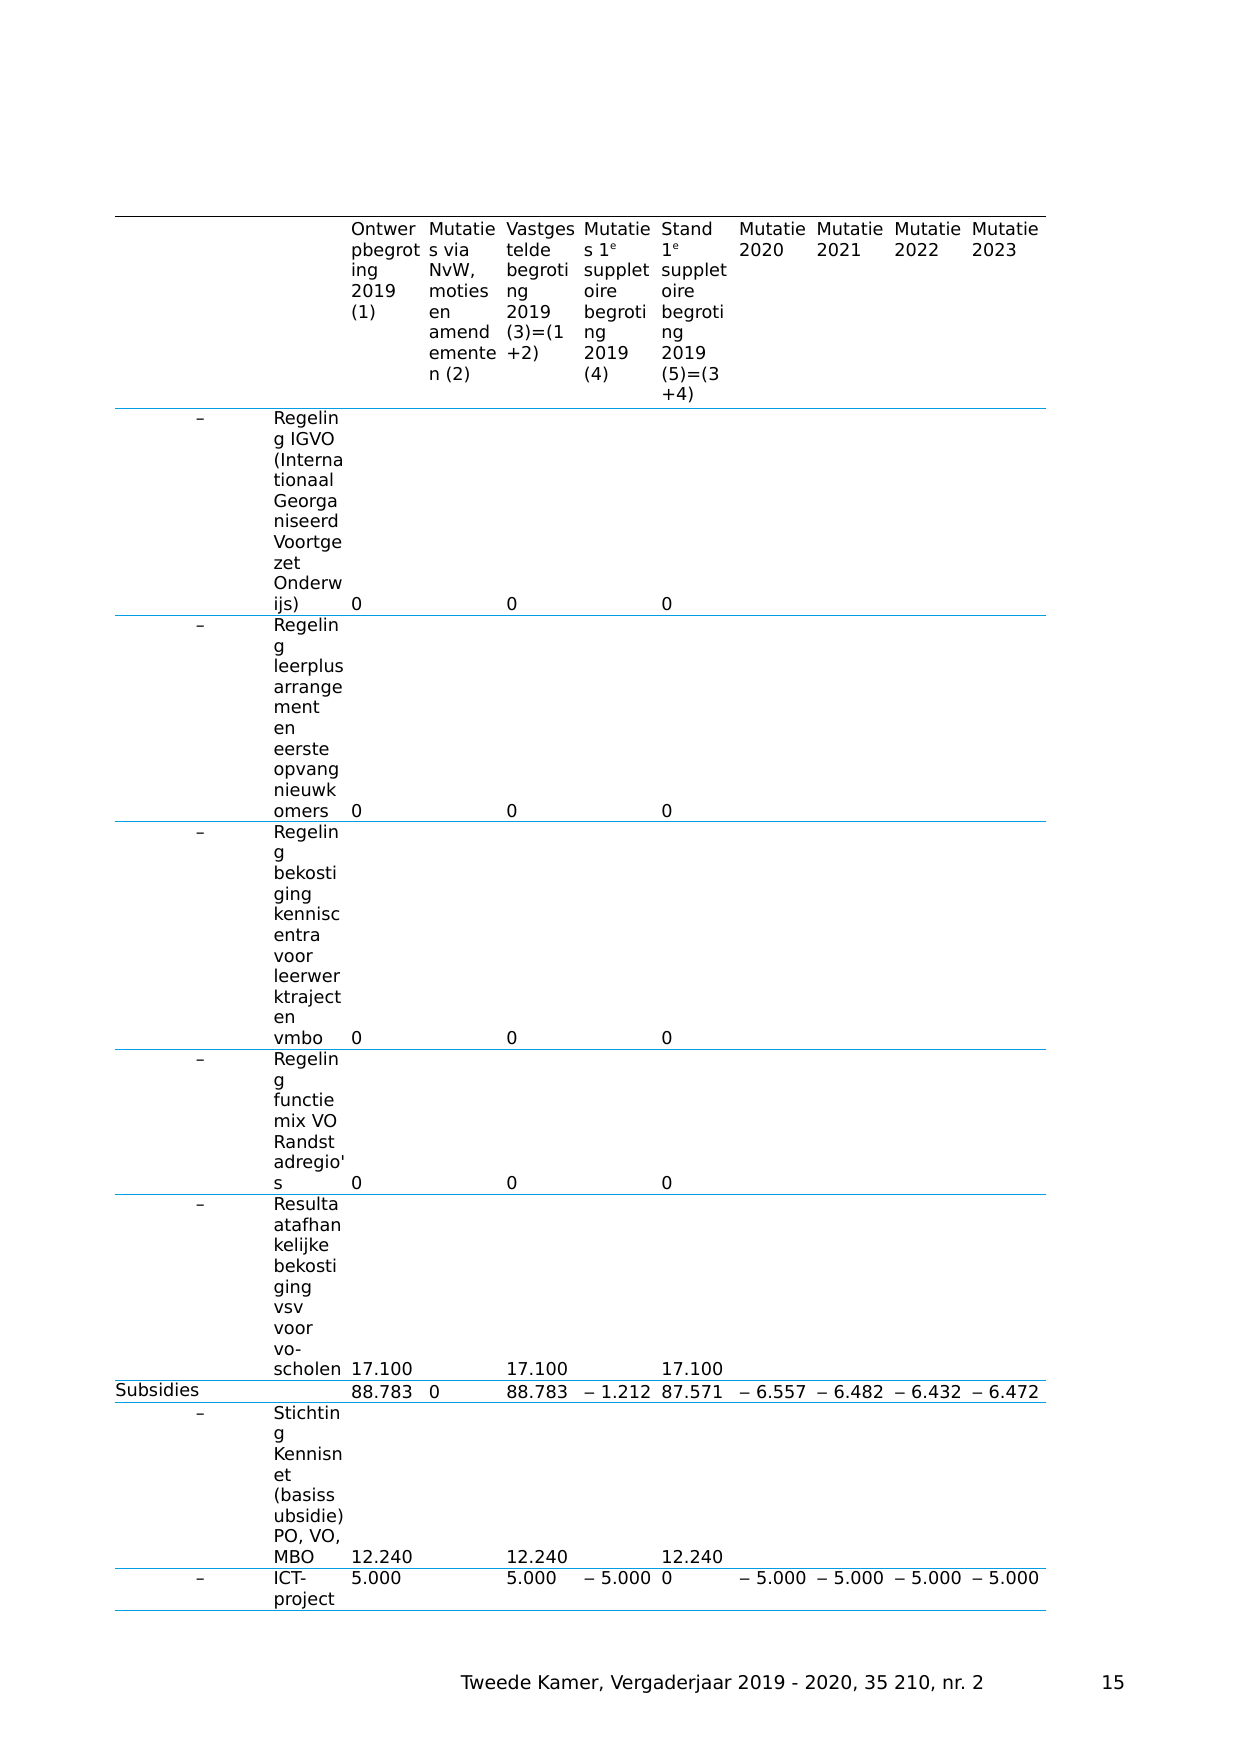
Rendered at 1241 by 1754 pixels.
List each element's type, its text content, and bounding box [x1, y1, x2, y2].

table_cell 12.240 [348, 1403, 426, 1568]
table_cell [814, 409, 891, 614]
table_cell [426, 409, 503, 614]
table_cell [814, 1403, 891, 1568]
table_cell [115, 409, 193, 614]
table_cell [814, 1195, 891, 1380]
table_cell [969, 409, 1046, 614]
table_cell Mutatie 2023 [969, 217, 1046, 408]
table_cell [115, 217, 270, 408]
table_cell [426, 1403, 503, 1568]
table_cell ‒ 6.432 [891, 1381, 969, 1402]
table_cell 0 [658, 1569, 736, 1609]
table_cell Ontwerpbegroting 2019 (1) [348, 217, 426, 408]
table_cell ‒ 5.000 [969, 1569, 1046, 1609]
table_cell [270, 217, 348, 408]
table_cell 0 [658, 409, 736, 614]
table_cell 0 [658, 1050, 736, 1193]
table_cell ‒ 6.482 [814, 1381, 891, 1402]
table_cell [814, 822, 891, 1049]
table_cell [581, 822, 658, 1049]
table_cell [426, 1050, 503, 1193]
table_cell 17.100 [503, 1195, 581, 1380]
table_cell [736, 822, 813, 1049]
table_cell Mutatie 2022 [891, 217, 969, 408]
table_cell 0 [658, 616, 736, 821]
table_cell 0 [503, 822, 581, 1049]
table_cell [581, 1050, 658, 1193]
table_cell [969, 1050, 1046, 1193]
table_cell 0 [348, 409, 426, 614]
table_cell ‒ 6.557 [736, 1381, 813, 1402]
table_cell [891, 1195, 969, 1380]
table_cell ‒ 5.000 [814, 1569, 891, 1609]
table_cell [581, 616, 658, 821]
table_cell ‒ 1.212 [581, 1381, 658, 1402]
table_cell [115, 1569, 193, 1609]
table_cell Stichting Kennisnet (basissubsidie) PO, VO, MBO [270, 1403, 348, 1568]
table_cell [891, 822, 969, 1049]
table_cell [115, 822, 193, 1049]
table_cell 0 [503, 409, 581, 614]
table_cell [115, 616, 193, 821]
table_cell Regeling functiemix VO Randstadregio's [270, 1050, 348, 1193]
table_cell 88.783 [348, 1381, 426, 1402]
table_cell ‒ 5.000 [736, 1569, 813, 1609]
table_cell [814, 1050, 891, 1193]
table_cell 0 [503, 1050, 581, 1193]
table_cell [891, 1403, 969, 1568]
table_cell [736, 409, 813, 614]
table_cell [969, 1195, 1046, 1380]
table_cell [115, 1403, 193, 1568]
table_cell Mutaties 1e suppletoire begroting 2019 (4) [581, 217, 658, 408]
table_cell [426, 822, 503, 1049]
table_cell 0 [426, 1381, 503, 1402]
table_cell 17.100 [658, 1195, 736, 1380]
table_cell Regeling IGVO (Internationaal Georganiseerd Voortgezet Onderwijs) [270, 409, 348, 614]
table_cell [969, 616, 1046, 821]
table_cell [581, 409, 658, 614]
table_cell 0 [348, 616, 426, 821]
table_cell [814, 616, 891, 821]
table_cell – [193, 1569, 270, 1609]
table_cell [115, 1050, 193, 1193]
table_cell ICT-project [270, 1569, 348, 1609]
table_cell [426, 1569, 503, 1609]
table_cell [891, 409, 969, 614]
table_cell [426, 616, 503, 821]
table_cell 88.783 [503, 1381, 581, 1402]
table_cell [969, 1403, 1046, 1568]
table_cell 17.100 [348, 1195, 426, 1380]
table_cell [891, 616, 969, 821]
table_cell [736, 1195, 813, 1380]
table_cell Regeling bekostiging kenniscentra voor leerwerktrajecten vmbo [270, 822, 348, 1049]
table_cell Mutatie 2021 [814, 217, 891, 408]
table_cell – [193, 1050, 270, 1193]
table_cell 0 [658, 822, 736, 1049]
table_cell 12.240 [503, 1403, 581, 1568]
table_cell – [193, 409, 270, 614]
table_cell 0 [503, 616, 581, 821]
table_cell Stand 1e suppletoire begroting 2019 (5)=(3+4) [658, 217, 736, 408]
table_cell – [193, 616, 270, 821]
table_cell 5.000 [503, 1569, 581, 1609]
table_cell – [193, 822, 270, 1049]
table_cell 0 [348, 822, 426, 1049]
table_cell [891, 1050, 969, 1193]
table_cell ‒ 5.000 [891, 1569, 969, 1609]
table_cell [581, 1195, 658, 1380]
table_cell 5.000 [348, 1569, 426, 1609]
table_cell [736, 1050, 813, 1193]
table_header Budgettaire gevolgen van beleid, Beleidsartikel 3 (Eerste suppletoire begroting) (Bedragen x € 1.000) [115, 191, 1125, 216]
table_cell – [193, 1403, 270, 1568]
table_cell Mutatie 2020 [736, 217, 813, 408]
table_cell [969, 822, 1046, 1049]
table_cell [426, 1195, 503, 1380]
table_cell Regeling leerplusarrangement en eerste opvang nieuwkomers [270, 616, 348, 821]
table_cell Subsidies [115, 1381, 348, 1402]
table_cell 87.571 [658, 1381, 736, 1402]
table_cell [581, 1403, 658, 1568]
table_cell – [193, 1195, 270, 1380]
table_cell Mutaties via NvW, moties en amendementen (2) [426, 217, 503, 408]
table_cell 0 [348, 1050, 426, 1193]
table_cell ‒ 5.000 [581, 1569, 658, 1609]
table_cell [736, 616, 813, 821]
table_cell [736, 1403, 813, 1568]
table_cell Vastgestelde begroting 2019 (3)=(1+2) [503, 217, 581, 408]
table_cell Resultaatafhankelijke bekostiging vsv voor vo-scholen [270, 1195, 348, 1380]
table_cell [115, 1195, 193, 1380]
table_cell ‒ 6.472 [969, 1381, 1046, 1402]
table_cell 12.240 [658, 1403, 736, 1568]
